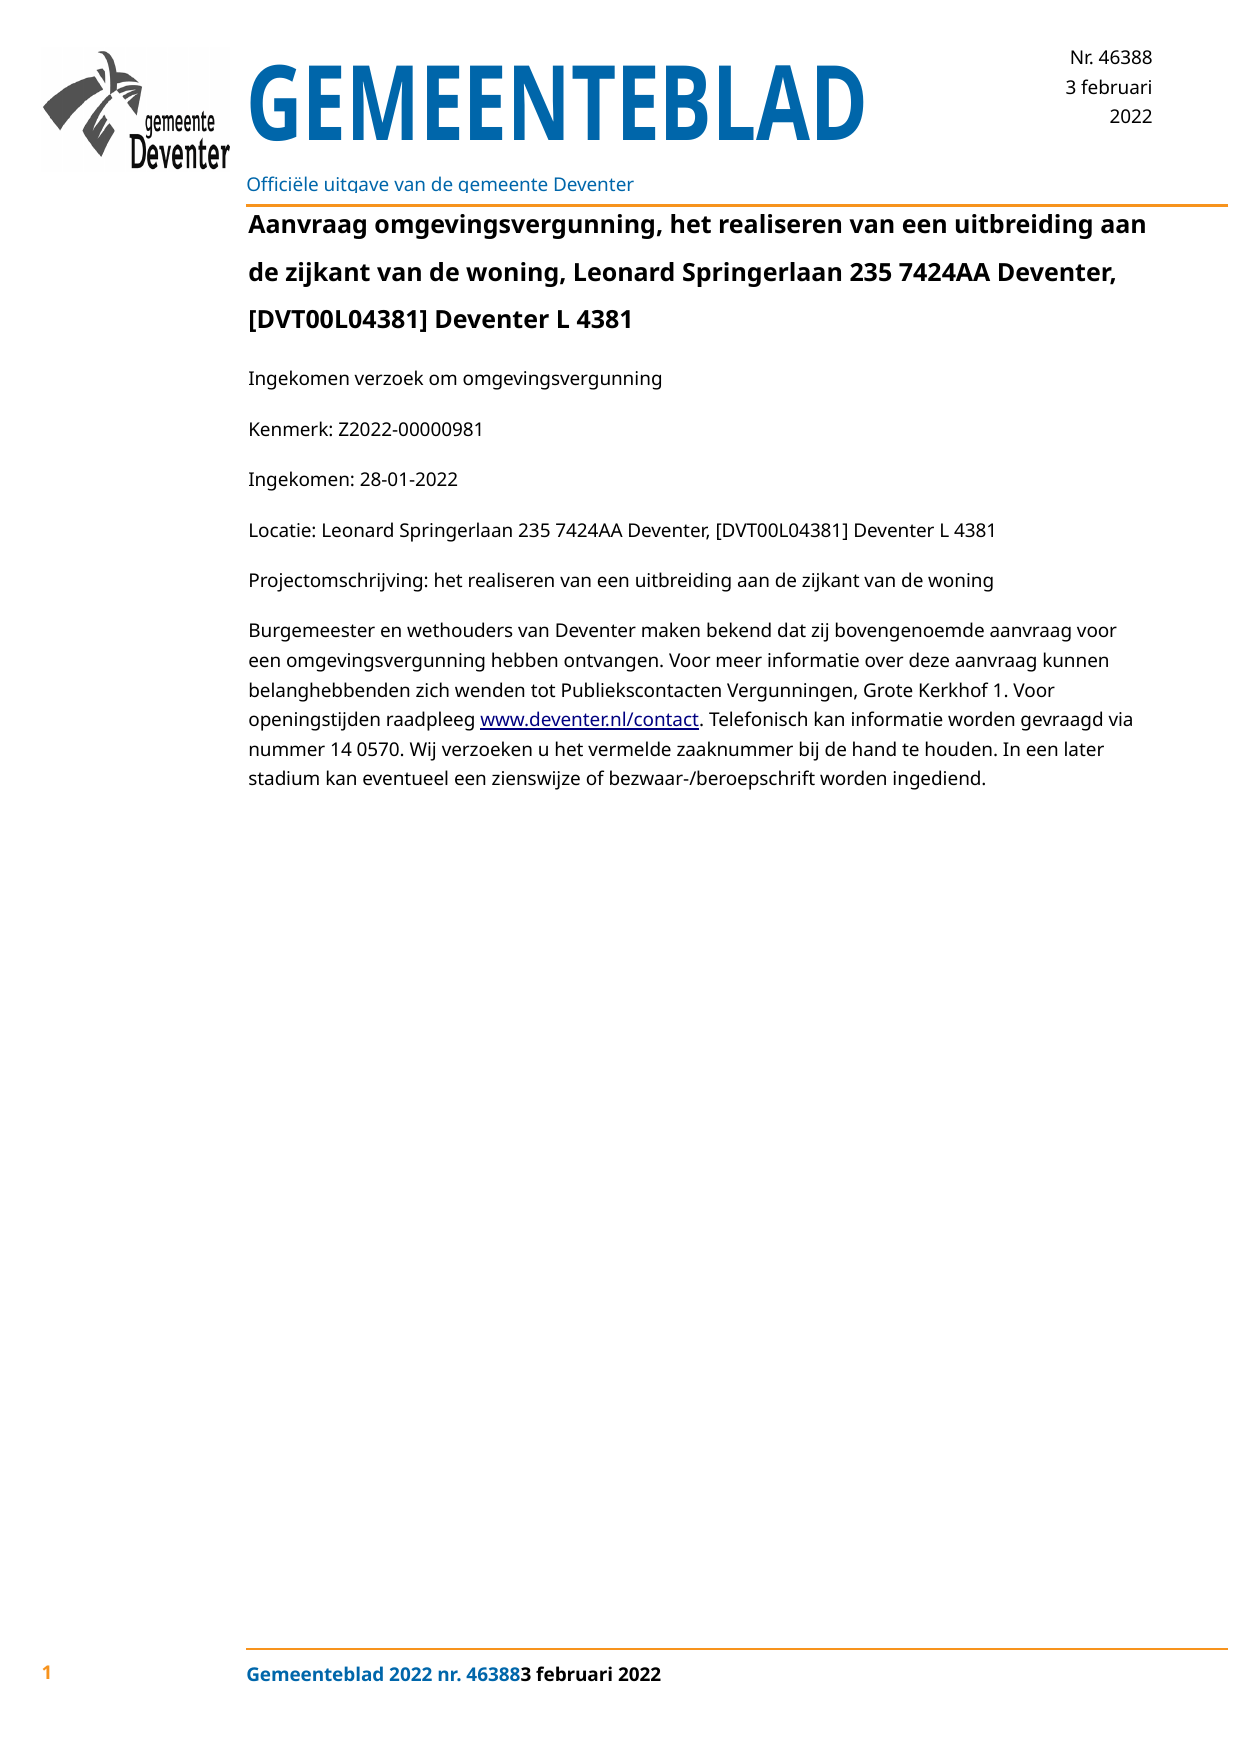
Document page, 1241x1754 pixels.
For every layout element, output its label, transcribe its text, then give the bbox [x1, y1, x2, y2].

picture [41, 47, 231, 172]
text Burgemeester en wethouders van Deventer maken bekend dat zij bovengenoemde aanvraag voor een omgevingsvergunning hebben ontvangen. Voor meer informatie over deze aanvraag kunnen belanghebbenden zich wenden tot Publiekscontacten Vergunningen, Grote Kerkhof 1. Voor openingstijden raadpleeg www.deventer.nl/contact. Telefonisch kan informatie worden gevraagd via nummer 14 0570. Wij verzoeken u het vermelde zaaknummer bij de hand te houden. In een later stadium kan eventueel een zienswijze of bezwaar-/beroepschrift worden ingediend. [248, 618, 1152, 791]
text Kenmerk: Z2022-00000981 [248, 416, 1152, 442]
text Projectomschrijving: het realiseren van een uitbreiding aan de zijkant van de woning [248, 567, 1152, 593]
text Aanvraag omgevingsvergunning, het realiseren van een uitbreiding aan de zijkant van de woning, Leonard Springerlaan 235 7424AA Deventer, [DVT00L04381] Deventer L 4381 [248, 207, 1152, 336]
text Ingekomen: 28-01-2022 [248, 466, 1152, 492]
text Locatie: Leonard Springerlaan 235 7424AA Deventer, [DVT00L04381] Deventer L 4381 [248, 517, 1152, 542]
text Ingekomen verzoek om omgevingsvergunning [248, 366, 1152, 391]
